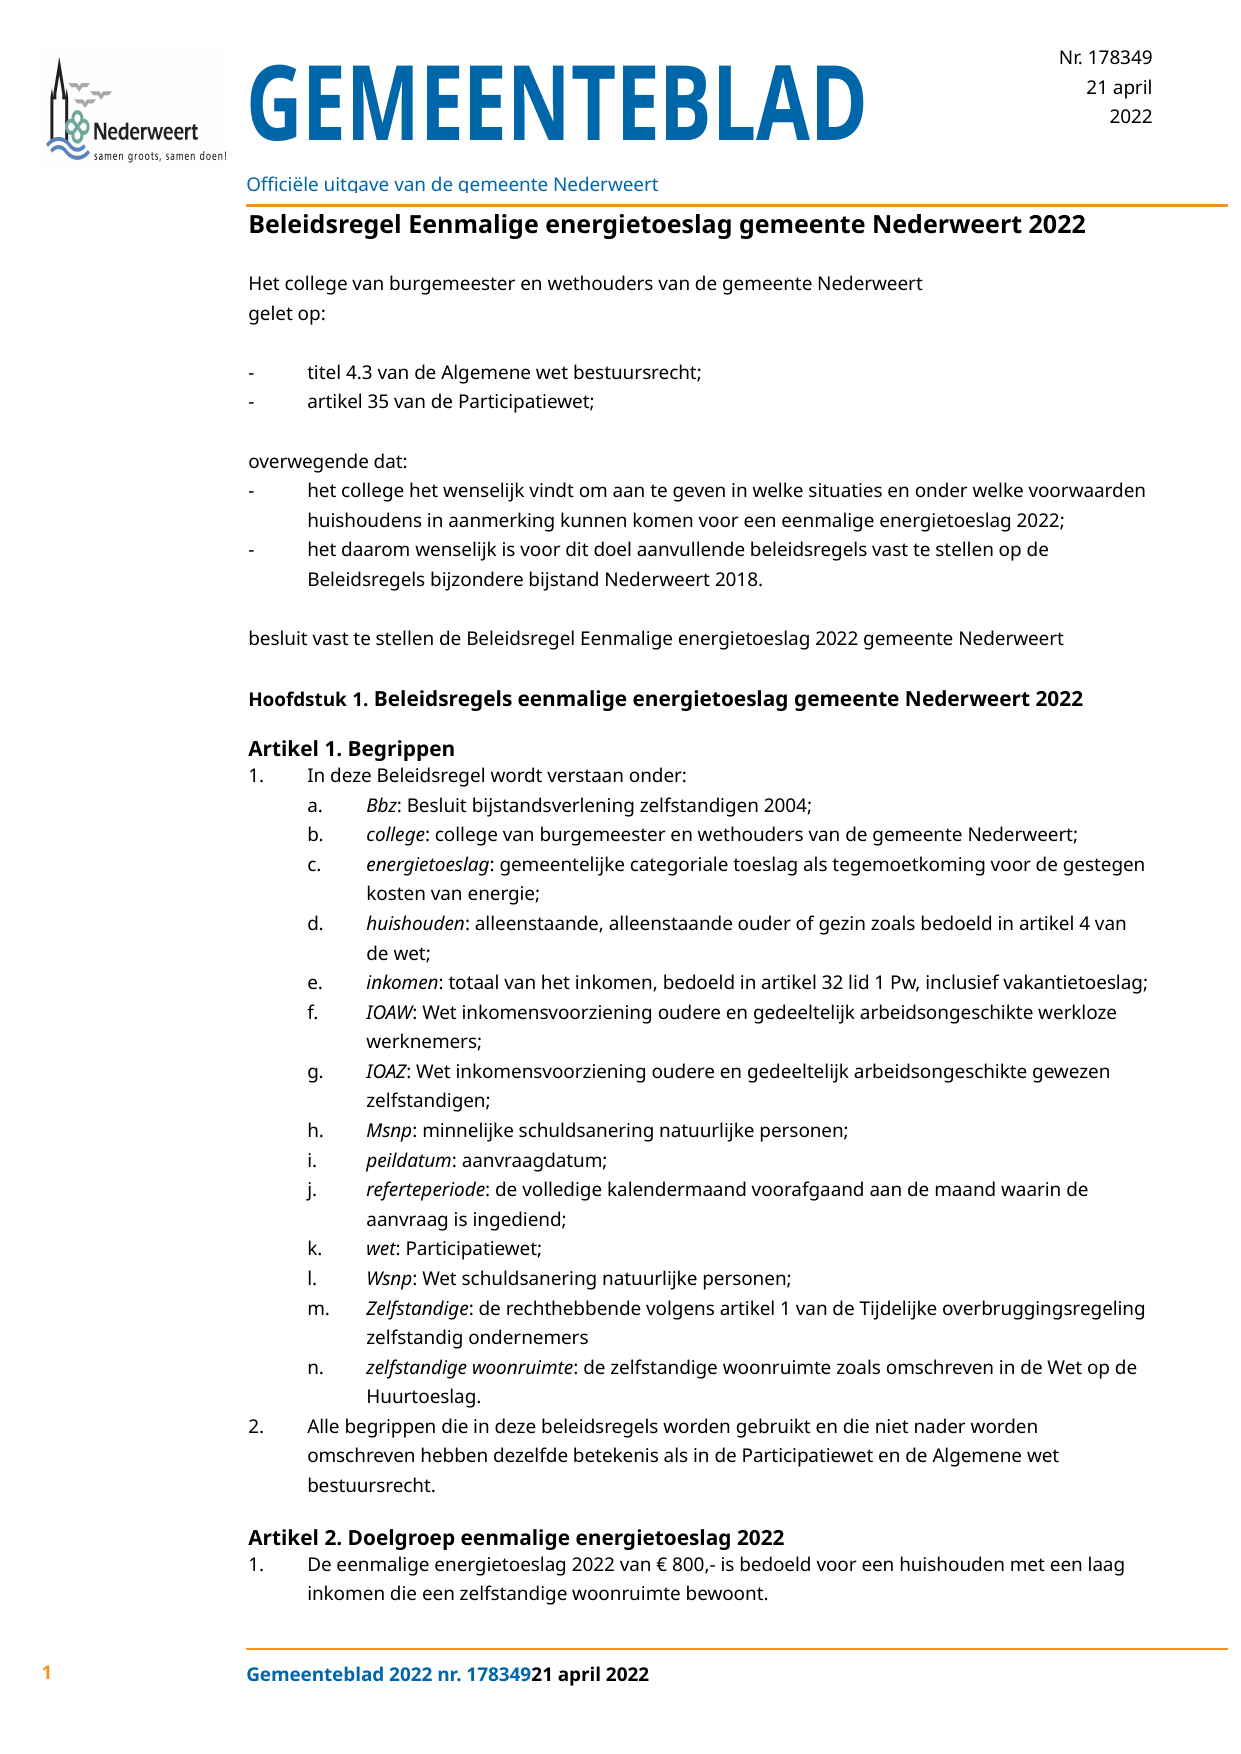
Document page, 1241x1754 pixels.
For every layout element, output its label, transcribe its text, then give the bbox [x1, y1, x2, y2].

list het daarom wenselijk is voor dit doel aanvullende beleidsregels vast te stellen op de Beleidsregels bijzondere bijstand Nederweert 2018. [248, 537, 1152, 592]
list Bbz: Besluit bijstandsverlening zelfstandigen 2004; [307, 792, 1152, 817]
text overwegende dat: [248, 448, 1152, 473]
list titel 4.3 van de Algemene wet bestuursrecht; [248, 359, 1152, 385]
text besluit vast te stellen de Beleidsregel Eenmalige energietoeslag 2022 gemeente Nederweert [248, 625, 1152, 651]
list peildatum: aanvraagdatum; [307, 1147, 1152, 1172]
list het college het wenselijk vindt om aan te geven in welke situaties en onder welke voorwaarden huishoudens in aanmerking kunnen komen voor een eenmalige energietoeslag 2022; [248, 477, 1152, 533]
list In deze Beleidsregel wordt verstaan onder: [248, 762, 1152, 788]
list Wsnp: Wet schuldsanering natuurlijke personen; [307, 1265, 1152, 1291]
list Alle begrippen die in deze beleidsregels worden gebruikt en die niet nader worden omschreven hebben dezelfde betekenis als in de Participatiewet en de Algemene wet bestuursrecht. [248, 1413, 1152, 1498]
text gelet op: [248, 300, 1152, 326]
picture [41, 47, 231, 172]
list zelfstandige woonruimte: de zelfstandige woonruimte zoals omschreven in de Wet op de Huurtoeslag. [307, 1354, 1152, 1409]
text Hoofdstuk 1. Beleidsregels eenmalige energietoeslag gemeente Nederweert 2022 [248, 684, 1152, 713]
list college: college van burgemeester en wethouders van de gemeente Nederweert; [307, 821, 1152, 847]
list referteperiode: de volledige kalendermaand voorafgaand aan de maand waarin de aanvraag is ingediend; [307, 1176, 1152, 1232]
list inkomen: totaal van het inkomen, bedoeld in artikel 32 lid 1 Pw, inclusief vakantietoeslag; [307, 969, 1152, 995]
text Beleidsregel Eenmalige energietoeslag gemeente Nederweert 2022 [248, 207, 1152, 241]
list IOAZ: Wet inkomensvoorziening oudere en gedeeltelijk arbeidsongeschikte gewezen zelfstandigen; [307, 1058, 1152, 1113]
list huishouden: alleenstaande, alleenstaande ouder of gezin zoals bedoeld in artikel 4 van de wet; [307, 910, 1152, 965]
text Artikel 1. Begrippen [248, 734, 1152, 762]
list artikel 35 van de Participatiewet; [248, 389, 1152, 414]
list wet: Participatiewet; [307, 1236, 1152, 1261]
list energietoeslag: gemeentelijke categoriale toeslag als tegemoetkoming voor de gestegen kosten van energie; [307, 851, 1152, 906]
list Zelfstandige: de rechthebbende volgens artikel 1 van de Tijdelijke overbruggingsregeling zelfstandig ondernemers [307, 1295, 1152, 1350]
text Het college van burgemeester en wethouders van de gemeente Nederweert [248, 270, 1152, 296]
list Msnp: minnelijke schuldsanering natuurlijke personen; [307, 1117, 1152, 1143]
list IOAW: Wet inkomensvoorziening oudere en gedeeltelijk arbeidsongeschikte werkloze werknemers; [307, 999, 1152, 1054]
list De eenmalige energietoeslag 2022 van € 800,- is bedoeld voor een huishouden met een laag inkomen die een zelfstandige woonruimte bewoont. [248, 1551, 1152, 1606]
text Artikel 2. Doelgroep eenmalige energietoeslag 2022 [248, 1523, 1152, 1551]
